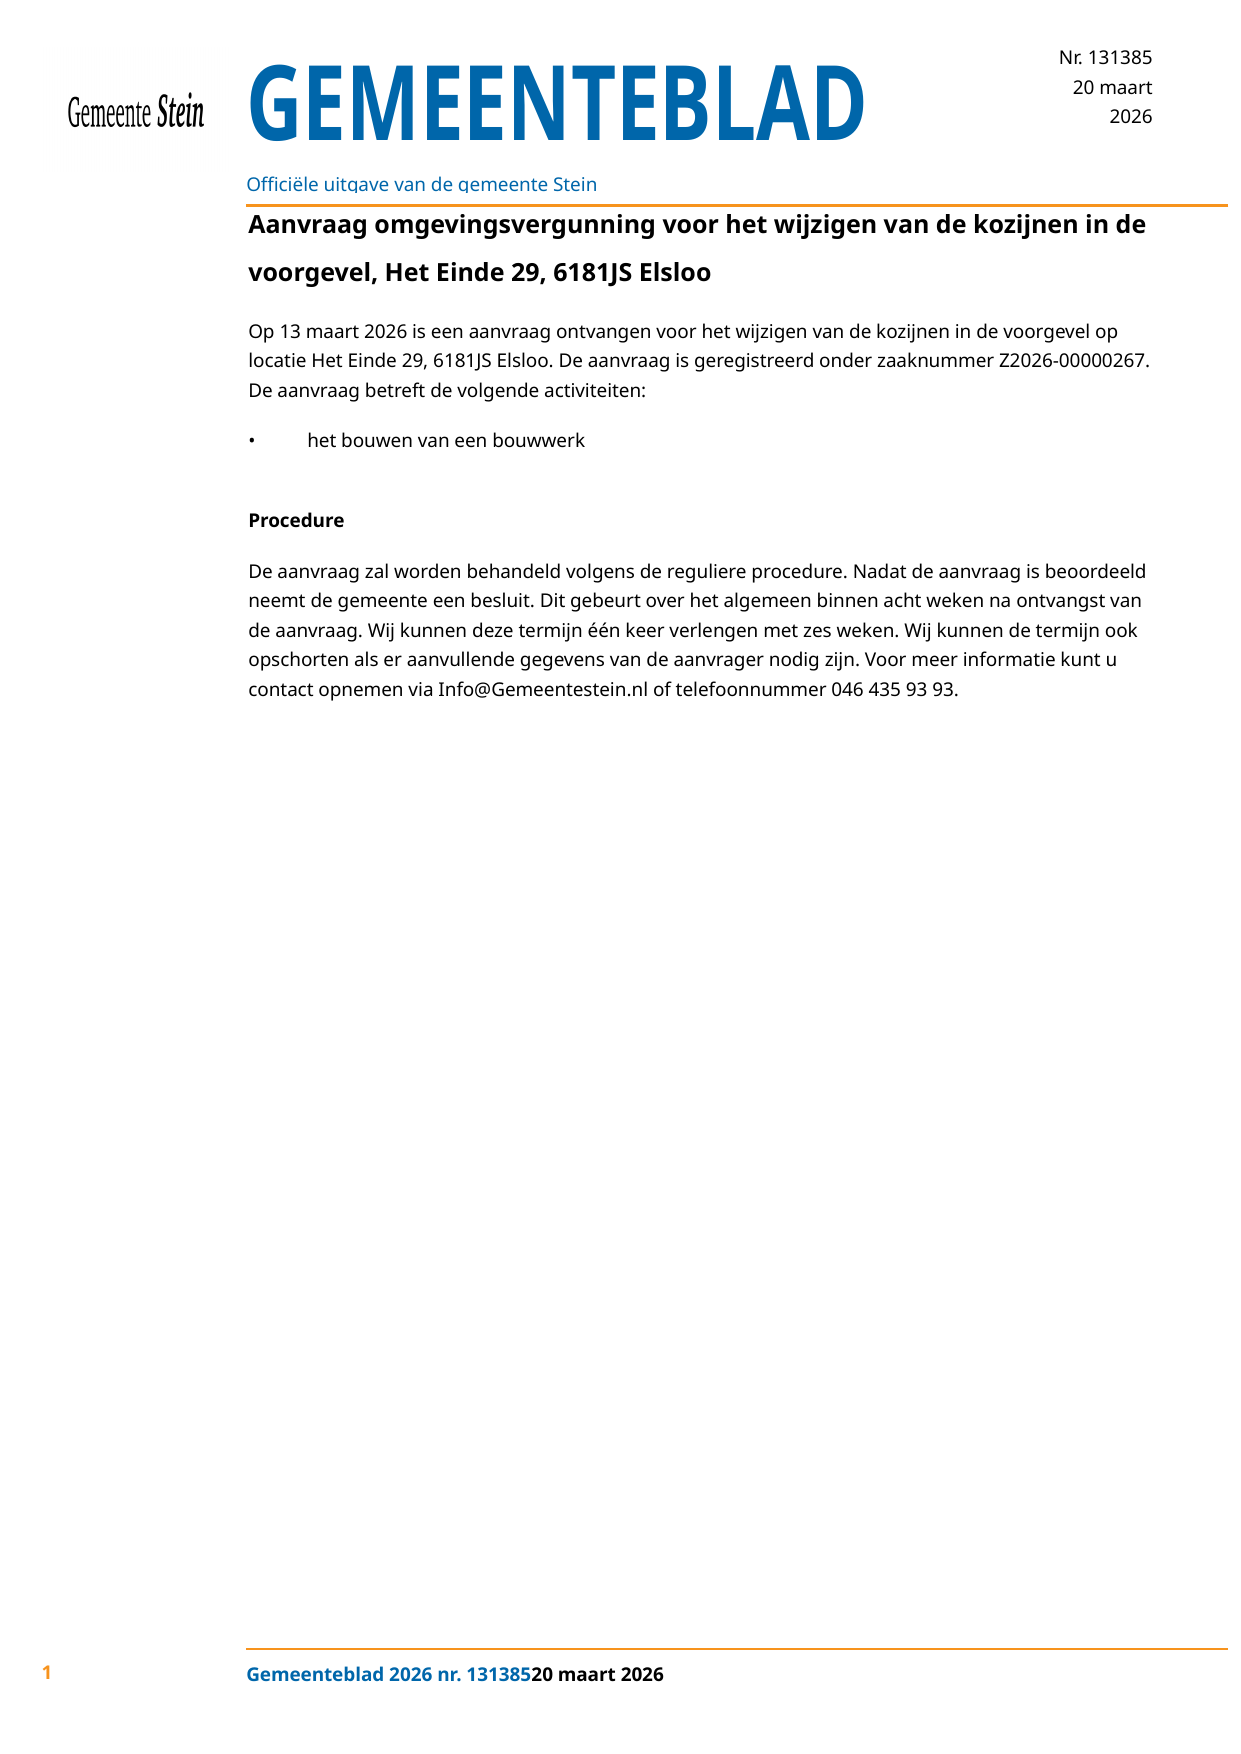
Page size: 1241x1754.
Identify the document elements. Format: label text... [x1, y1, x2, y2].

text Op 13 maart 2026 is een aanvraag ontvangen voor het wijzigen van de kozijnen in de voorgevel op locatie Het Einde 29, 6181JS Elsloo. De aanvraag is geregistreerd onder zaaknummer Z2026-00000267. De aanvraag betreft de volgende activiteiten: [248, 318, 1152, 403]
picture [41, 47, 231, 172]
list het bouwen van een bouwwerk [248, 427, 1152, 453]
text De aanvraag zal worden behandeld volgens de reguliere procedure. Nadat de aanvraag is beoordeeld neemt de gemeente een besluit. Dit gebeurt over het algemeen binnen acht weken na ontvangst van de aanvraag. Wij kunnen deze termijn één keer verlengen met zes weken. Wij kunnen de termijn ook opschorten als er aanvullende gegevens van de aanvrager nodig zijn. Voor meer informatie kunt u contact opnemen via Info@Gemeentestein.nl of telefoonnummer 046 435 93 93. [248, 558, 1152, 702]
text Aanvraag omgevingsvergunning voor het wijzigen van de kozijnen in de voorgevel, Het Einde 29, 6181JS Elsloo [248, 207, 1152, 288]
text Procedure [248, 507, 1152, 533]
